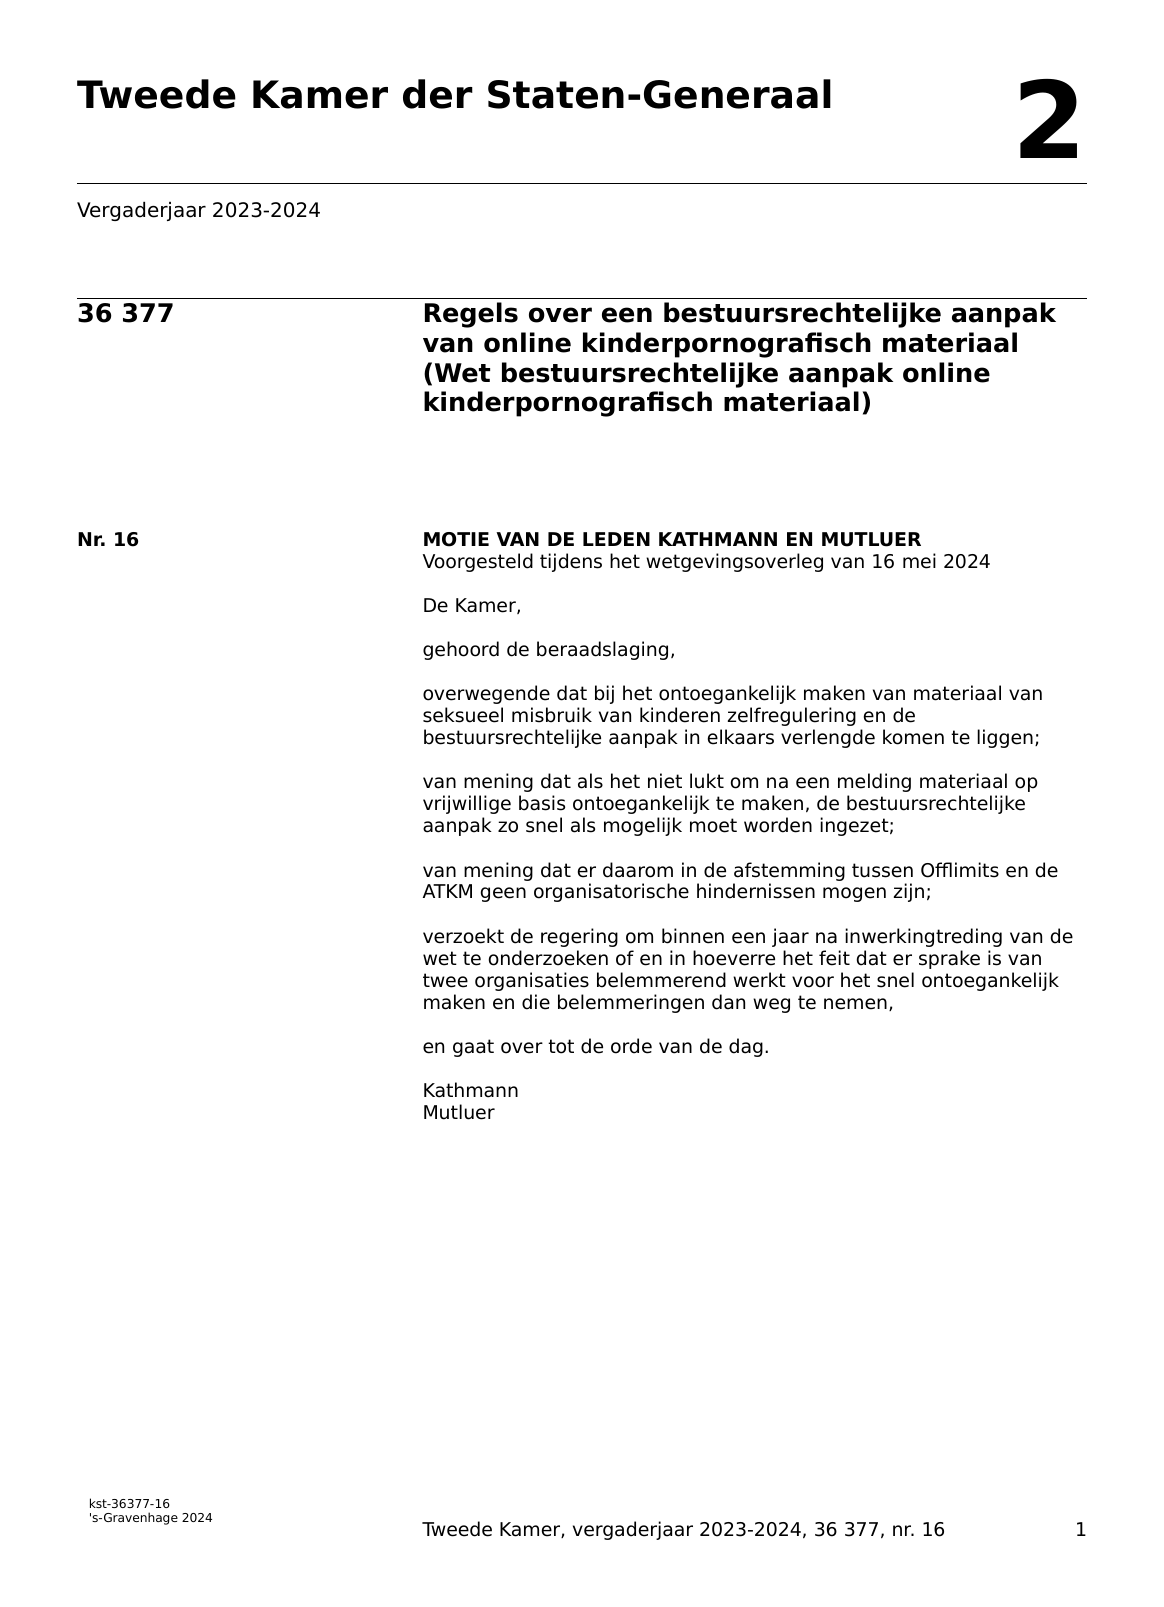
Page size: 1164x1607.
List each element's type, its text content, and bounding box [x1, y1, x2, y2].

text kst-36377-16 [88, 1497, 323, 1511]
text 's-Gravenhage 2024 [88, 1511, 323, 1525]
text en gaat over tot de orde van de dag. [422, 1036, 1087, 1058]
subtitle Nr. 16 MOTIE VAN DE LEDEN KATHMANN EN MUTLUER [77, 529, 1087, 551]
table_header Tweede Kamer der Staten-Generaal [77, 59, 886, 183]
table_cell Vergaderjaar 2023-2024 [77, 184, 1087, 298]
subtitle 36 377 Regels over een bestuursrechtelijke aanpak van online kinderpornografisch materiaal (Wet bestuursrechtelijke aanpak online kinderpornografisch materiaal) [77, 299, 1087, 418]
text Mutluer [422, 1102, 1087, 1124]
text De Kamer, [422, 595, 1087, 617]
table_header 2 [886, 59, 1087, 183]
text gehoord de beraadslaging, [422, 639, 1087, 661]
text Voorgesteld tijdens het wetgevingsoverleg van 16 mei 2024 [422, 551, 1087, 573]
text Kathmann [422, 1080, 1087, 1102]
text overwegende dat bij het ontoegankelijk maken van materiaal van seksueel misbruik van kinderen zelfregulering en de bestuursrechtelijke aanpak in elkaars verlengde komen te liggen; [422, 683, 1087, 749]
text van mening dat er daarom in de afstemming tussen Offlimits en de ATKM geen organisatorische hindernissen mogen zijn; [422, 859, 1087, 903]
text verzoekt de regering om binnen een jaar na inwerkingtreding van de wet te onderzoeken of en in hoeverre het feit dat er sprake is van twee organisaties belemmerend werkt voor het snel ontoegankelijk maken en die belemmeringen dan weg te nemen, [422, 926, 1087, 1013]
text van mening dat als het niet lukt om na een melding materiaal op vrijwillige basis ontoegankelijk te maken, de bestuursrechtelijke aanpak zo snel als mogelijk moet worden ingezet; [422, 771, 1087, 837]
